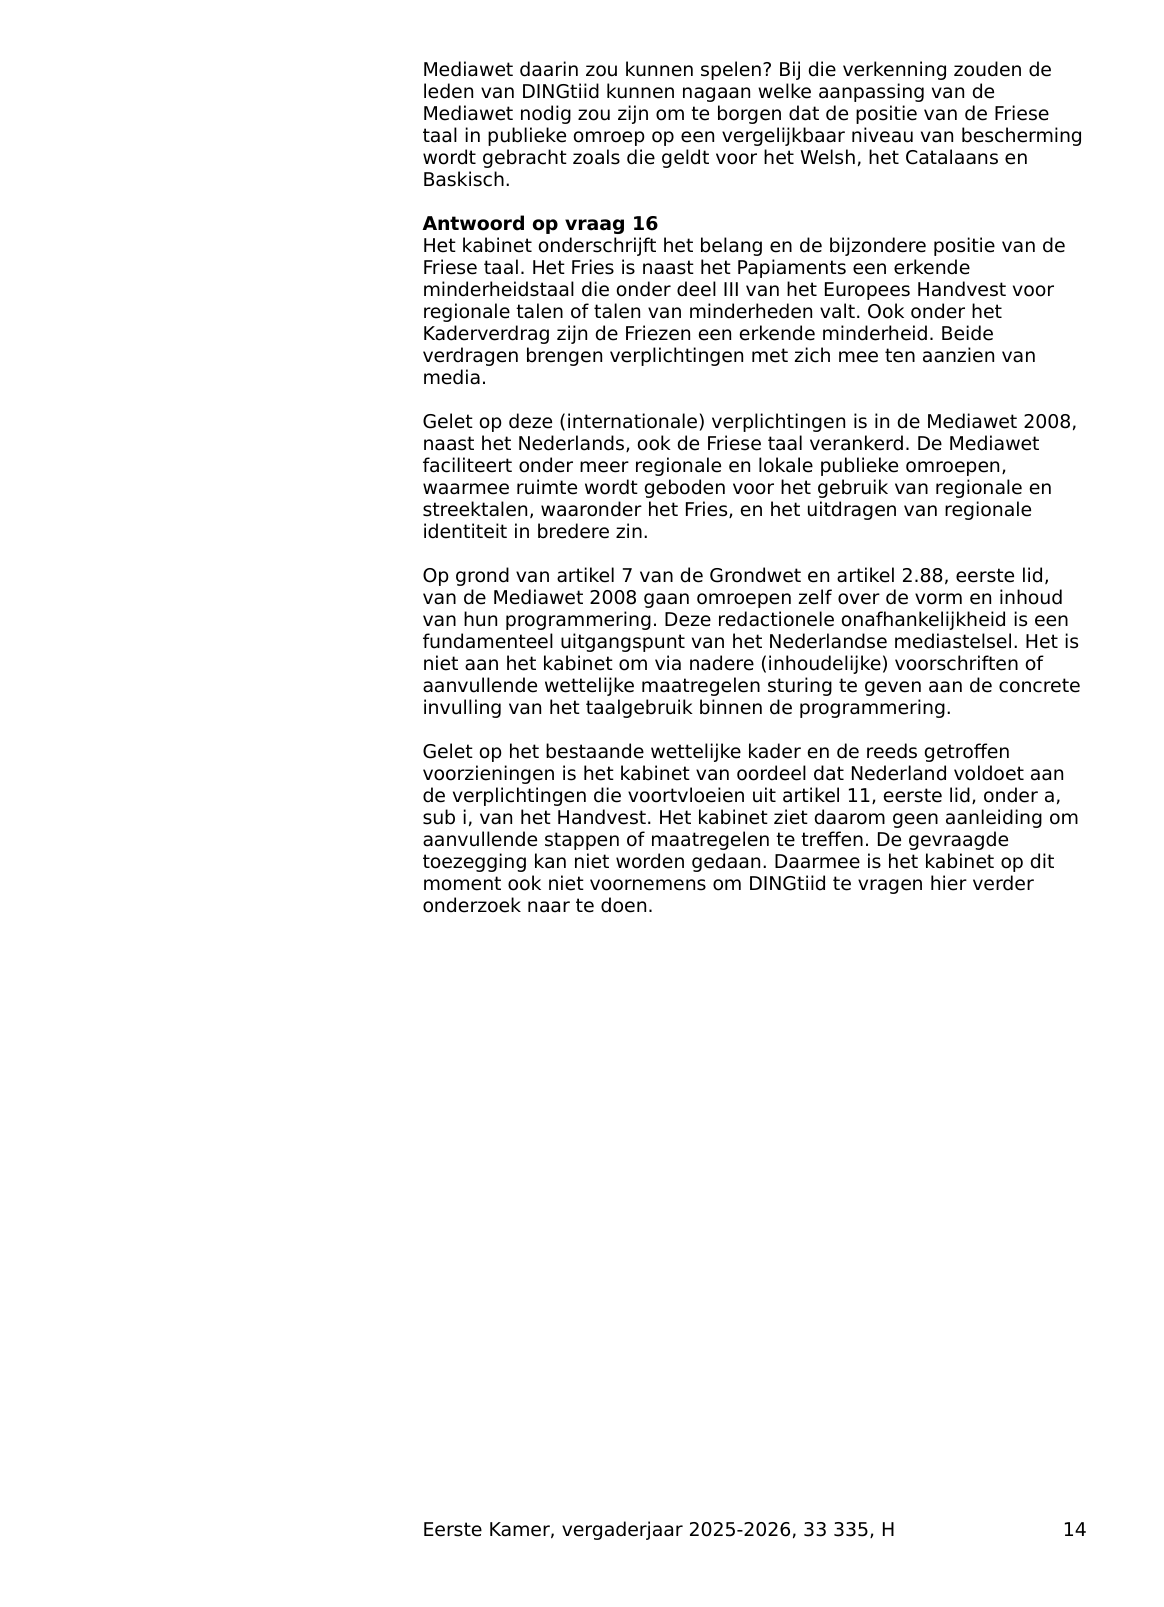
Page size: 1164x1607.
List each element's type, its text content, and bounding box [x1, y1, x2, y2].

text Gelet op deze (internationale) verplichtingen is in de Mediawet 2008, naast het Nederlands, ook de Friese taal verankerd. De Mediawet faciliteert onder meer regionale en lokale publieke omroepen, waarmee ruimte wordt geboden voor het gebruik van regionale en streektalen, waaronder het Fries, en het uitdragen van regionale identiteit in bredere zin. [422, 411, 1087, 543]
text Gelet op het bestaande wettelijke kader en de reeds getroffen voorzieningen is het kabinet van oordeel dat Nederland voldoet aan de verplichtingen die voortvloeien uit artikel 11, eerste lid, onder a, sub i, van het Handvest. Het kabinet ziet daarom geen aanleiding om aanvullende stappen of maatregelen te treffen. De gevraagde toezegging kan niet worden gedaan. Daarmee is het kabinet op dit moment ook niet voornemens om DINGtiid te vragen hier verder onderzoek naar te doen. [422, 741, 1087, 917]
text Op grond van artikel 7 van de Grondwet en artikel 2.88, eerste lid, van de Mediawet 2008 gaan omroepen zelf over de vorm en inhoud van hun programmering. Deze redactionele onafhankelijkheid is een fundamenteel uitgangspunt van het Nederlandse mediastelsel. Het is niet aan het kabinet om via nadere (inhoudelijke) voorschriften of aanvullende wettelijke maatregelen sturing te geven aan de concrete invulling van het taalgebruik binnen de programmering. [422, 565, 1087, 719]
text Antwoord op vraag 16 [422, 213, 1087, 235]
text Het kabinet onderschrijft het belang en de bijzondere positie van de Friese taal. Het Fries is naast het Papiaments een erkende minderheidstaal die onder deel III van het Europees Handvest voor regionale talen of talen van minderheden valt. Ook onder het Kaderverdrag zijn de Friezen een erkende minderheid. Beide verdragen brengen verplichtingen met zich mee ten aanzien van media. [422, 235, 1087, 389]
text Mediawet daarin zou kunnen spelen? Bij die verkenning zouden de leden van DINGtiid kunnen nagaan welke aanpassing van de Mediawet nodig zou zijn om te borgen dat de positie van de Friese taal in publieke omroep op een vergelijkbaar niveau van bescherming wordt gebracht zoals die geldt voor het Welsh, het Catalaans en Baskisch. [422, 59, 1087, 191]
